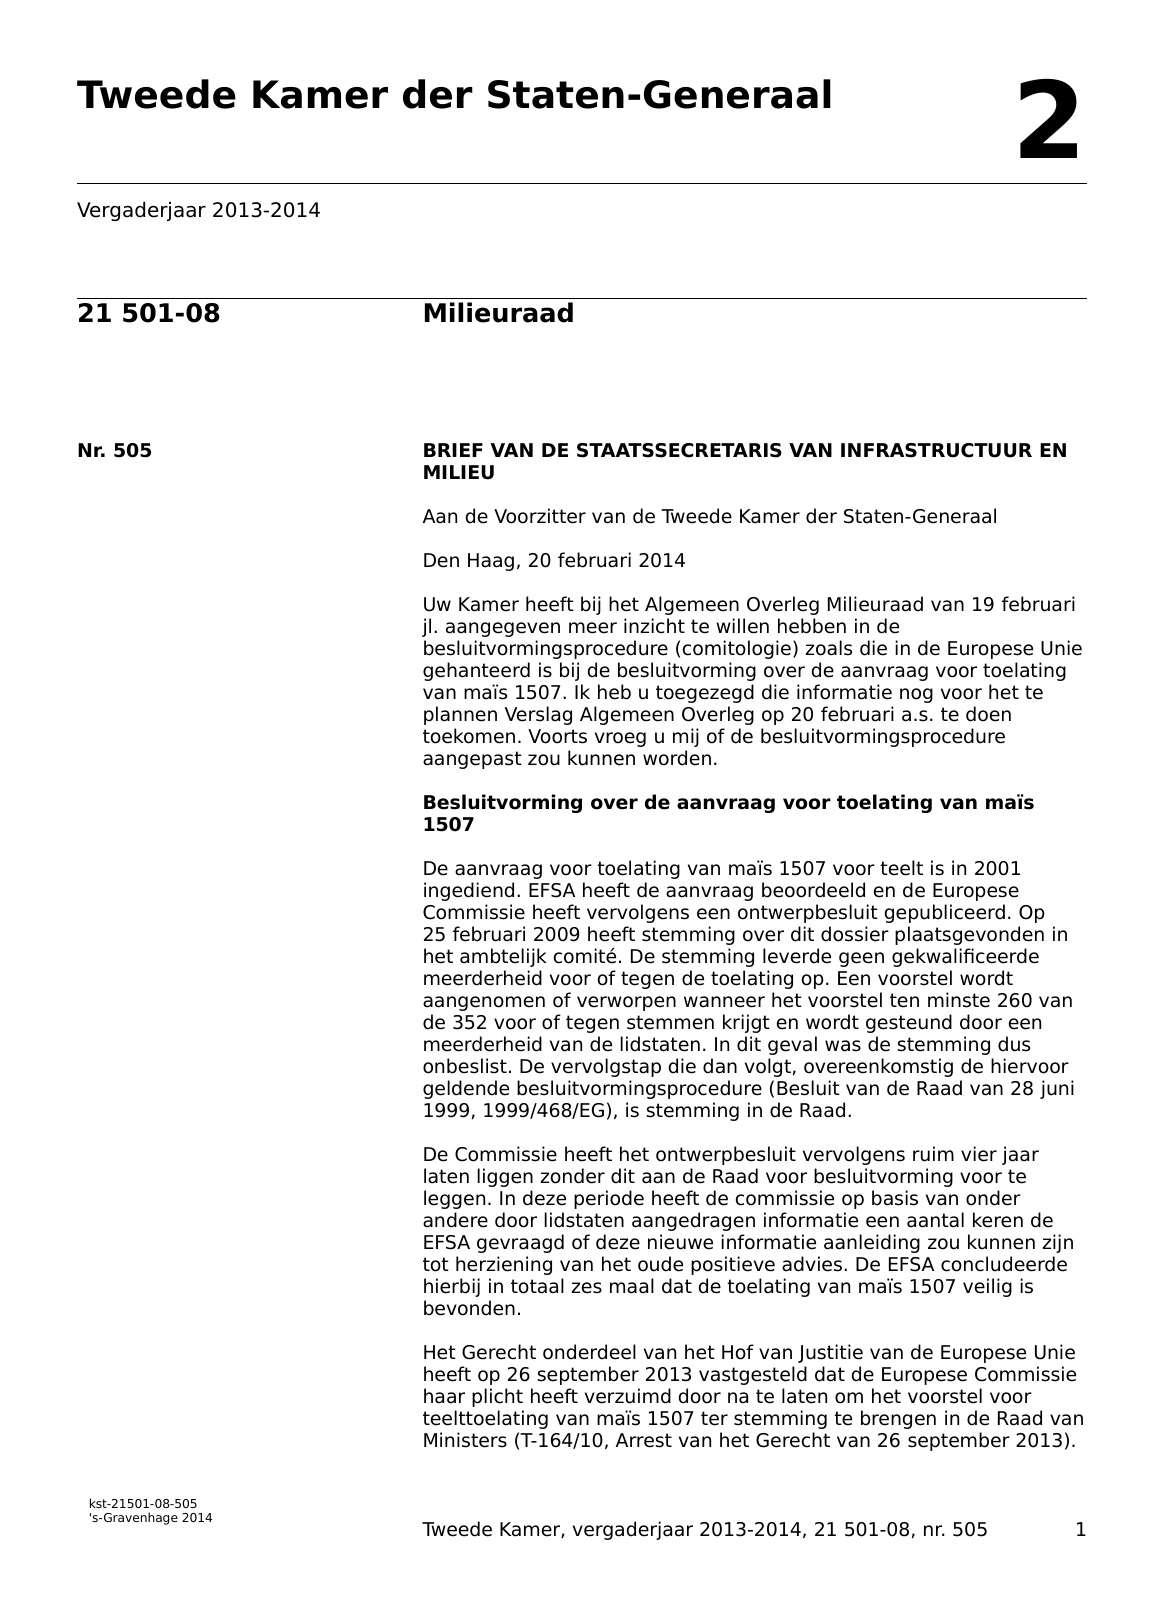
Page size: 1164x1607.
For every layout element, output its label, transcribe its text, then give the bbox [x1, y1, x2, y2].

text 's-Gravenhage 2014 [88, 1511, 323, 1525]
table_cell Vergaderjaar 2013-2014 [77, 184, 1087, 298]
subtitle Nr. 505 BRIEF VAN DE STAATSSECRETARIS VAN INFRASTRUCTUUR EN MILIEU [77, 440, 1087, 484]
subtitle Besluitvorming over de aanvraag voor toelating van maïs 1507 [422, 792, 1087, 836]
text Uw Kamer heeft bij het Algemeen Overleg Milieuraad van 19 februari jl. aangegeven meer inzicht te willen hebben in de besluitvormingsprocedure (comitologie) zoals die in de Europese Unie gehanteerd is bij de besluitvorming over de aanvraag voor toelating van maïs 1507. Ik heb u toegezegd die informatie nog voor het te plannen Verslag Algemeen Overleg op 20 februari a.s. te doen toekomen. Voorts vroeg u mij of de besluitvormingsprocedure aangepast zou kunnen worden. [422, 594, 1087, 770]
subtitle 21 501-08 Milieuraad [77, 299, 1087, 329]
text Den Haag, 20 februari 2014 [422, 550, 1087, 572]
table_header Tweede Kamer der Staten-Generaal [77, 59, 886, 183]
text Aan de Voorzitter van de Tweede Kamer der Staten-Generaal [422, 506, 1087, 528]
text Het Gerecht onderdeel van het Hof van Justitie van de Europese Unie heeft op 26 september 2013 vastgesteld dat de Europese Commissie haar plicht heeft verzuimd door na te laten om het voorstel voor teelttoelating van maïs 1507 ter stemming te brengen in de Raad van Ministers (T-164/10, Arrest van het Gerecht van 26 september 2013). [422, 1342, 1087, 1452]
text kst-21501-08-505 [88, 1497, 323, 1511]
text De aanvraag voor toelating van maïs 1507 voor teelt is in 2001 ingediend. EFSA heeft de aanvraag beoordeeld en de Europese Commissie heeft vervolgens een ontwerpbesluit gepubliceerd. Op 25 februari 2009 heeft stemming over dit dossier plaatsgevonden in het ambtelijk comité. De stemming leverde geen gekwalificeerde meerderheid voor of tegen de toelating op. Een voorstel wordt aangenomen of verworpen wanneer het voorstel ten minste 260 van de 352 voor of tegen stemmen krijgt en wordt gesteund door een meerderheid van de lidstaten. In dit geval was de stemming dus onbeslist. De vervolgstap die dan volgt, overeenkomstig de hiervoor geldende besluitvormingsprocedure (Besluit van de Raad van 28 juni 1999, 1999/468/EG), is stemming in de Raad. [422, 858, 1087, 1122]
table_header 2 [886, 59, 1087, 183]
text De Commissie heeft het ontwerpbesluit vervolgens ruim vier jaar laten liggen zonder dit aan de Raad voor besluitvorming voor te leggen. In deze periode heeft de commissie op basis van onder andere door lidstaten aangedragen informatie een aantal keren de EFSA gevraagd of deze nieuwe informatie aanleiding zou kunnen zijn tot herziening van het oude positieve advies. De EFSA concludeerde hierbij in totaal zes maal dat de toelating van maïs 1507 veilig is bevonden. [422, 1144, 1087, 1320]
